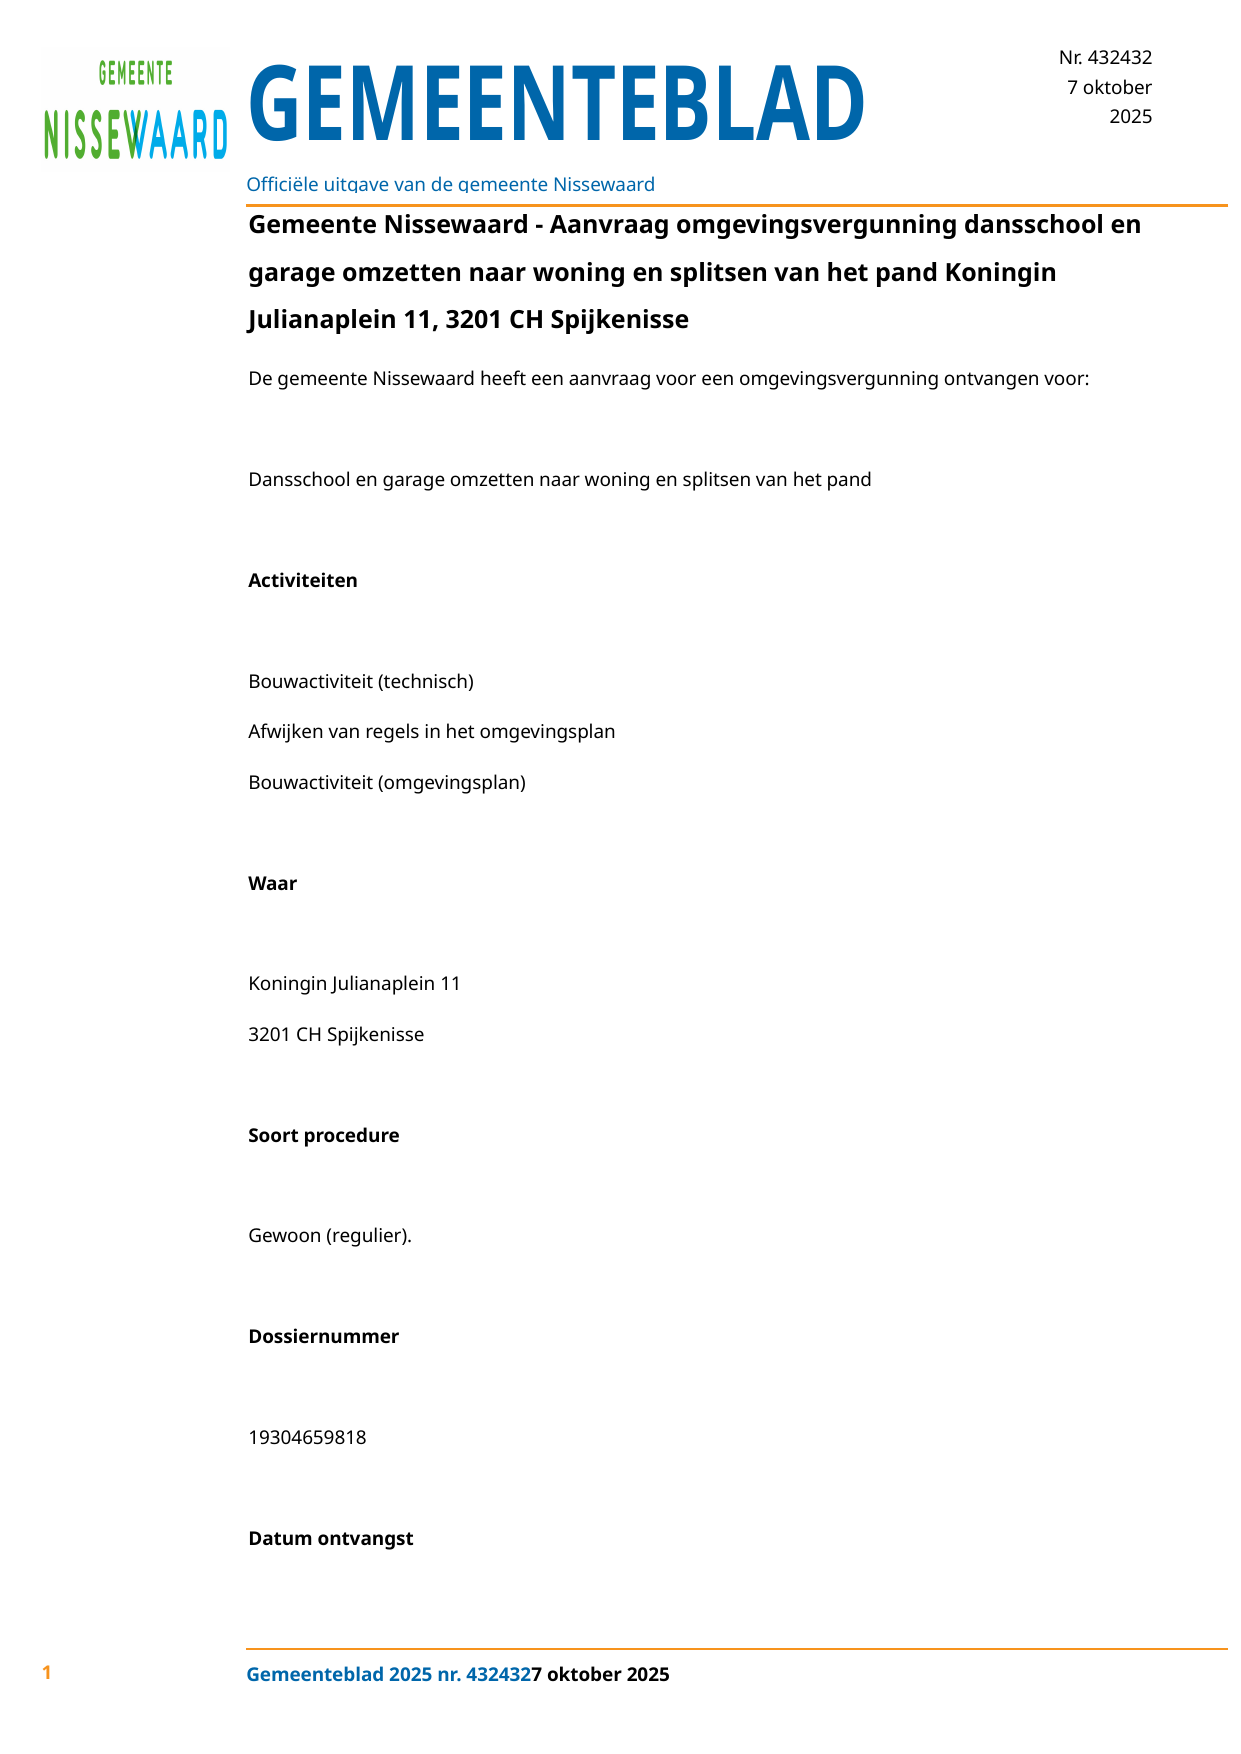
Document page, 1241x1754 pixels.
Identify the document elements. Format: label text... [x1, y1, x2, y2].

picture [41, 47, 231, 172]
text Bouwactiviteit (technisch) [248, 668, 1152, 694]
text Bouwactiviteit (omgevingsplan) [248, 769, 1152, 794]
text Gemeente Nissewaard - Aanvraag omgevingsvergunning dansschool en garage omzetten naar woning en splitsen van het pand Koningin Julianaplein 11, 3201 CH Spijkenisse [248, 207, 1152, 336]
text De gemeente Nissewaard heeft een aanvraag voor een omgevingsvergunning ontvangen voor: [248, 366, 1152, 391]
text Datum ontvangst [248, 1525, 1152, 1551]
text 3201 CH Spijkenisse [248, 1021, 1152, 1047]
text Gewoon (regulier). [248, 1223, 1152, 1248]
text Dansschool en garage omzetten naar woning en splitsen van het pand [248, 466, 1152, 492]
text Soort procedure [248, 1122, 1152, 1147]
text Activiteiten [248, 567, 1152, 593]
text 19304659818 [248, 1424, 1152, 1450]
text Dossiernummer [248, 1323, 1152, 1349]
text Afwijken van regels in het omgevingsplan [248, 718, 1152, 744]
text Koningin Julianaplein 11 [248, 971, 1152, 996]
text Waar [248, 870, 1152, 895]
